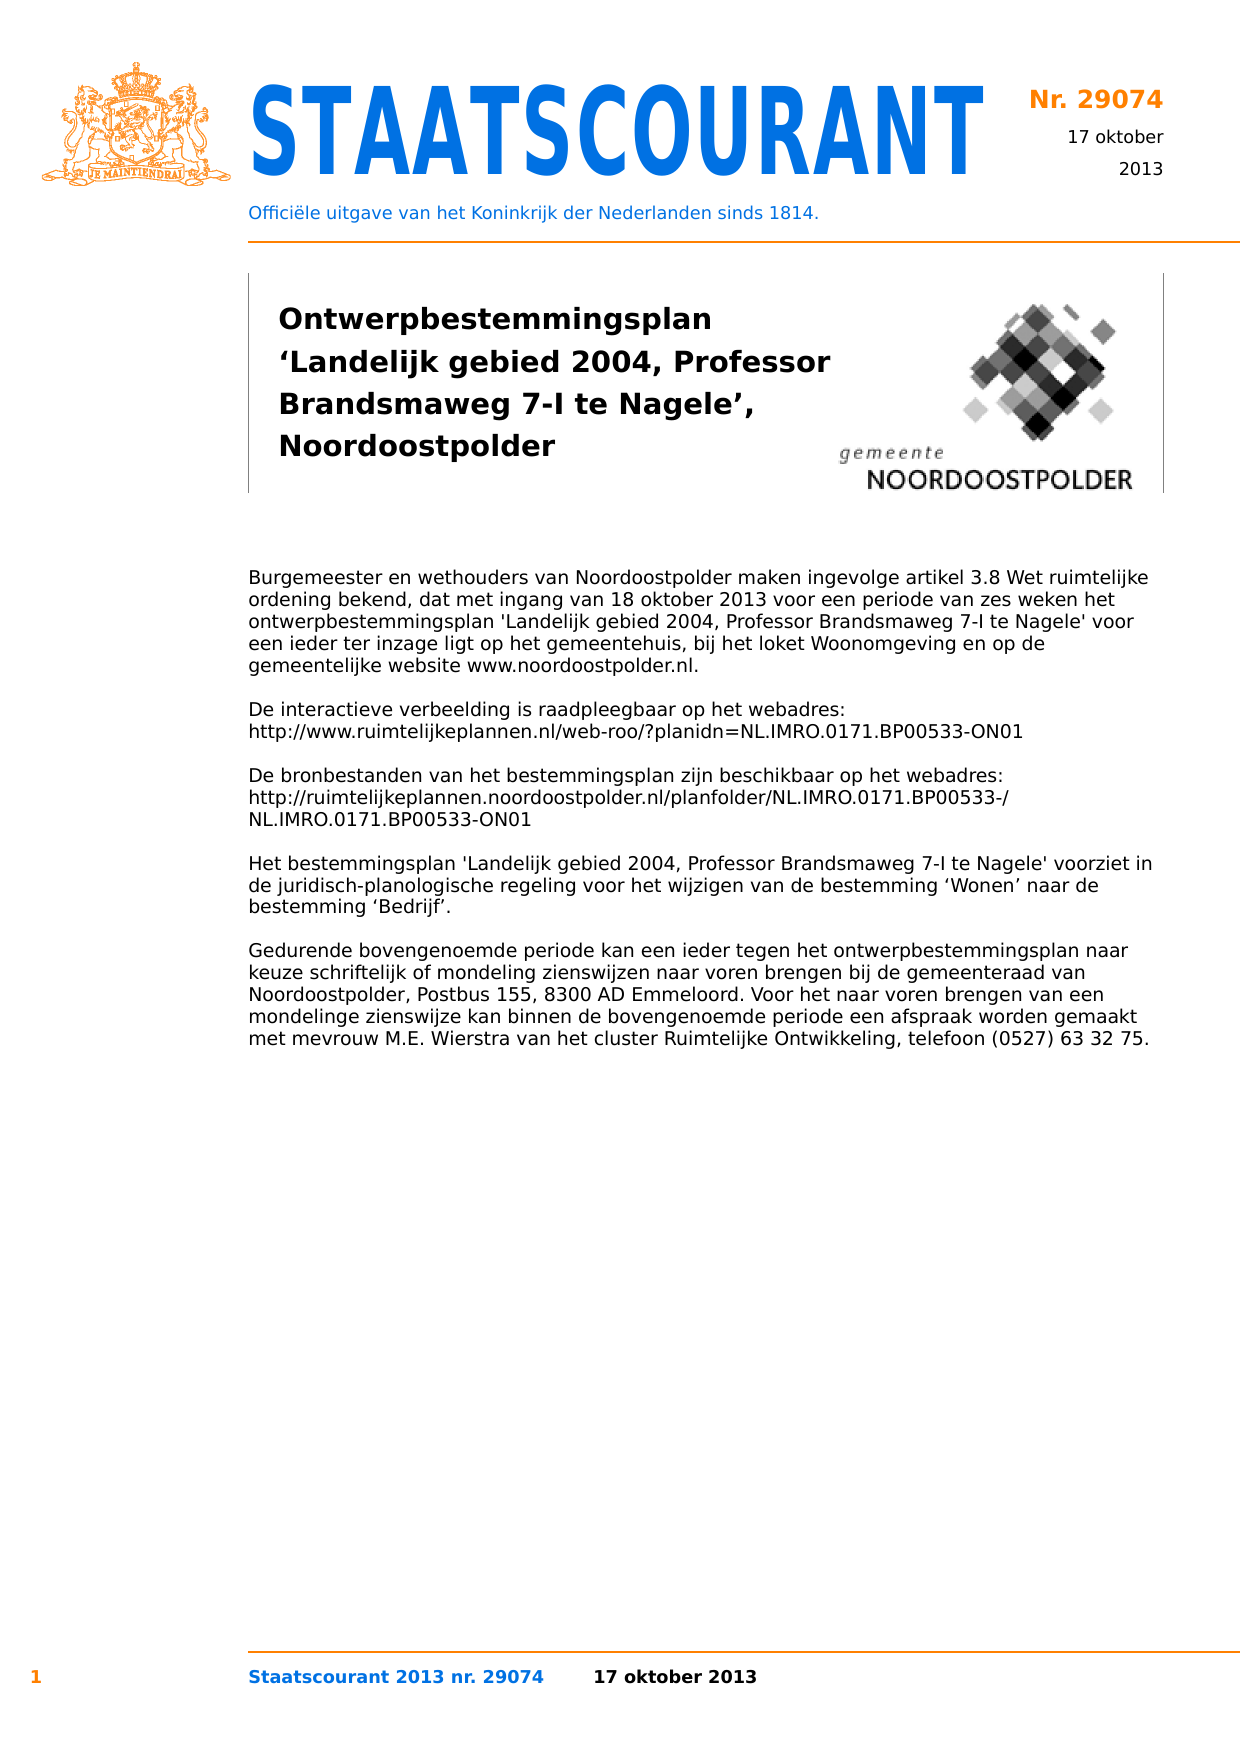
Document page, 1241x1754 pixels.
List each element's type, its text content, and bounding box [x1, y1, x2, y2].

text De interactieve verbeelding is raadpleegbaar op het webadres: [248, 699, 1163, 721]
text Burgemeester en wethouders van Noordoostpolder maken ingevolge artikel 3.8 Wet ruimtelijke ordening bekend, dat met ingang van 18 oktober 2013 voor een periode van zes weken het ontwerpbestemmingsplan 'Landelijk gebied 2004, Professor Brandsmaweg 7-I te Nagele' voor een ieder ter inzage ligt op het gemeentehuis, bij het loket Woonomgeving en op de gemeentelijke website www.noordoostpolder.nl. [248, 567, 1163, 677]
text De bronbestanden van het bestemmingsplan zijn beschikbaar op het webadres: [248, 765, 1163, 787]
text http://www.ruimtelijkeplannen.nl/web-roo/?planidn=NL.IMRO.0171.BP00533-ON01 [248, 721, 1163, 743]
text Het bestemmingsplan 'Landelijk gebied 2004, Professor Brandsmaweg 7-I te Nagele' voorziet in de juridisch-planologische regeling voor het wijzigen van de bestemming ‘Wonen’ naar de bestemming ‘Bedrijf’. [248, 852, 1163, 918]
text Gedurende bovengenoemde periode kan een ieder tegen het ontwerpbestemmingsplan naar keuze schriftelijk of mondeling zienswijzen naar voren brengen bij de gemeenteraad van Noordoostpolder, Postbus 155, 8300 AD Emmeloord. Voor het naar voren brengen van een mondelinge zienswijze kan binnen de bovengenoemde periode een afspraak worden gemaakt met mevrouw M.E. Wierstra van het cluster Ruimtelijke Ontwikkeling, telefoon (0527) 63 32 75. [248, 940, 1163, 1050]
picture [41, 62, 231, 186]
subtitle Ontwerpbestemmingsplan ‘Landelijk gebied 2004, Professor Brandsmaweg 7-I te Nagele’, Noordoostpolder [249, 273, 1163, 493]
table_cell 2013 [998, 153, 1240, 203]
table_header [25, 62, 248, 241]
picture [838, 302, 1134, 492]
table_cell Officiële uitgave van het Koninkrijk der Nederlanden sinds 1814. [248, 203, 1240, 241]
table_header STAATSCOURANT [248, 62, 998, 203]
text http://ruimtelijkeplannen.noordoostpolder.nl/planfolder/NL.IMRO.0171.BP00533-/NL.IMRO.0171.BP00533-ON01 [248, 787, 1163, 831]
table_header Nr. 29074 [998, 62, 1240, 121]
table_cell 17 oktober [998, 121, 1240, 153]
